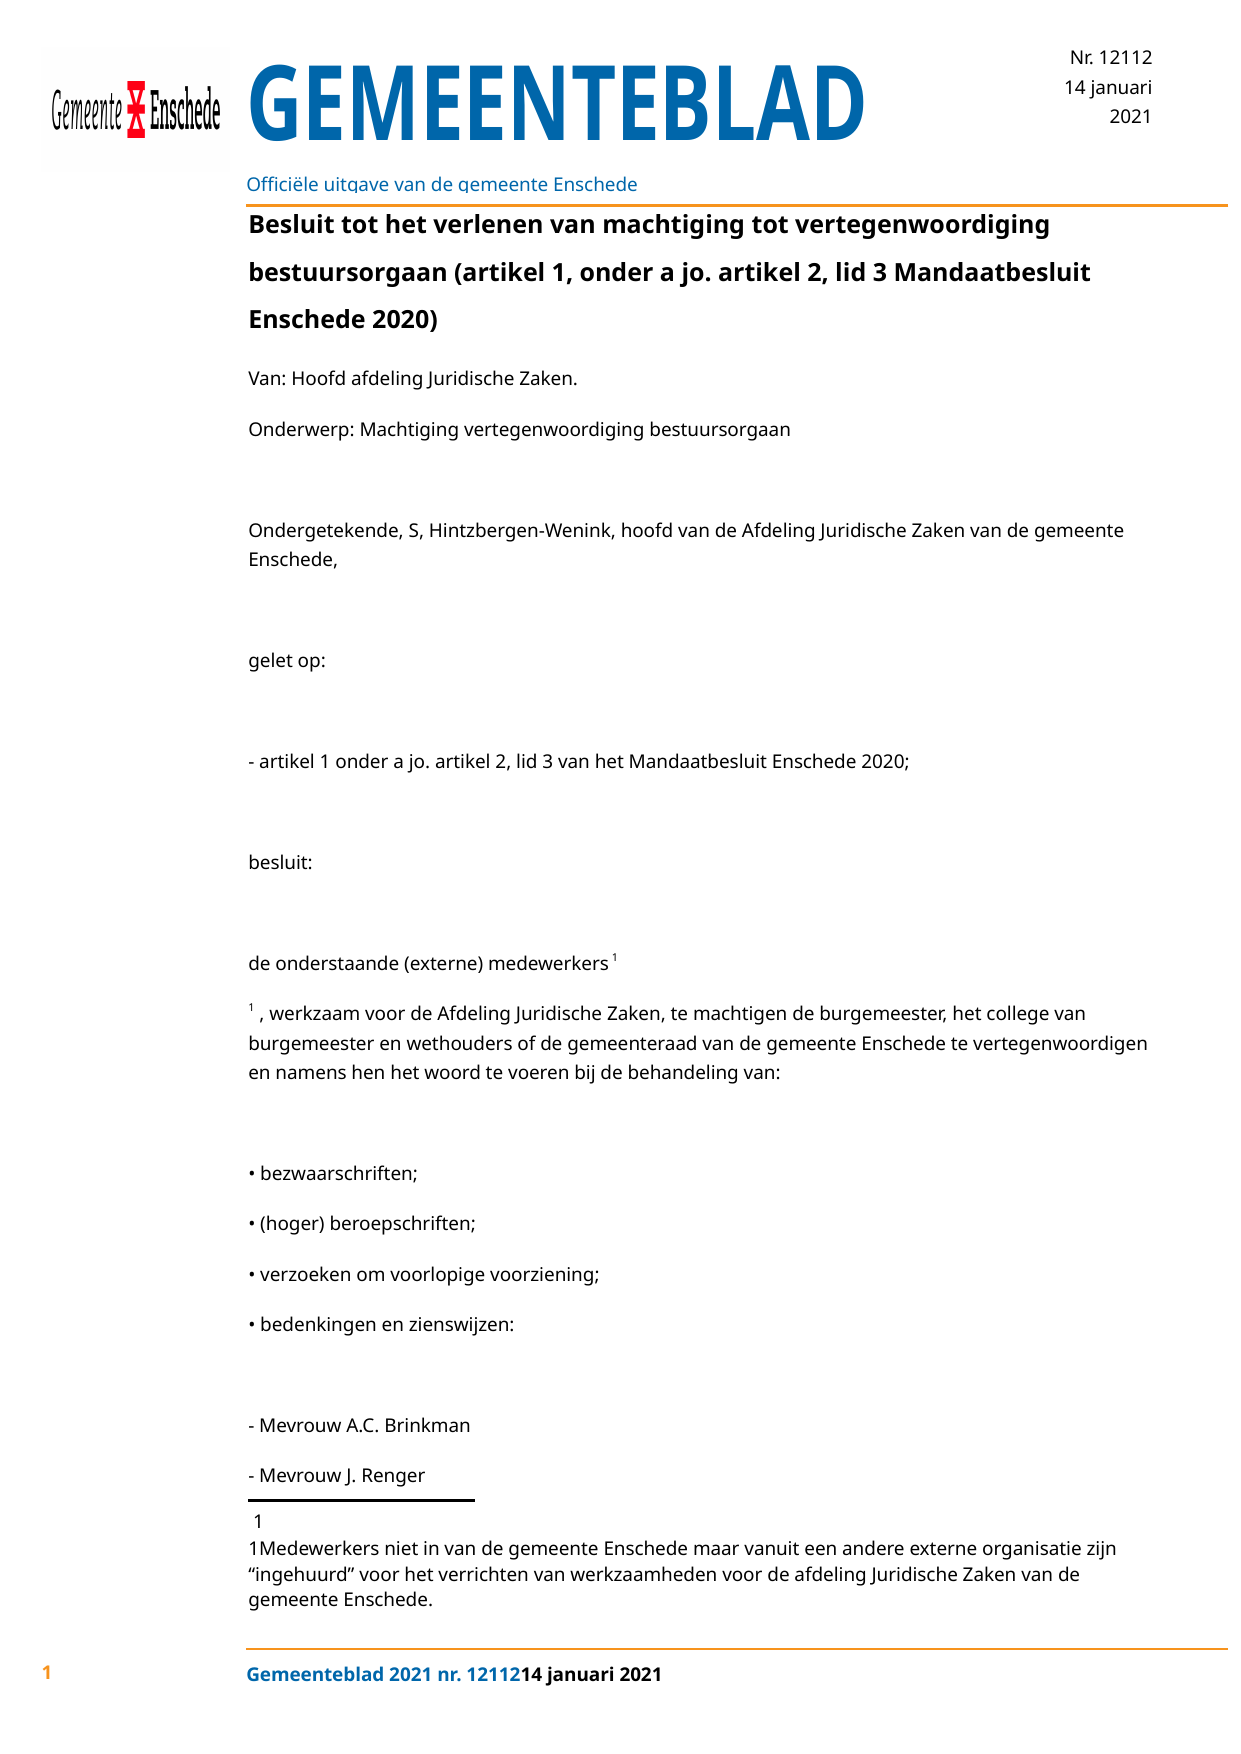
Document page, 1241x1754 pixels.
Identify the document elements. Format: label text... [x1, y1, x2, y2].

text gelet op: [248, 647, 1152, 673]
text Onderwerp: Machtiging vertegenwoordiging bestuursorgaan [248, 416, 1152, 442]
text Ondergetekende, S, Hintzbergen-Wenink, hoofd van de Afdeling Juridische Zaken van de gemeente Enschede, [248, 517, 1152, 572]
text • bedenkingen en zienswijzen: [248, 1311, 1152, 1337]
text , werkzaam voor de Afdeling Juridische Zaken, te machtigen de burgemeester, het college van burgemeester en wethouders of de gemeenteraad van de gemeente Enschede te vertegenwoordigen en namens hen het woord te voeren bij de behandeling van: [248, 1000, 1152, 1085]
text besluit: [248, 849, 1152, 874]
text • verzoeken om voorlopige voorziening; [248, 1261, 1152, 1287]
text Medewerkers niet in van de gemeente Enschede maar vanuit een andere externe organisatie zijn “ingehuurd” voor het verrichten van werkzaamheden voor de afdeling Juridische Zaken van de gemeente Enschede. [248, 1535, 1152, 1612]
text Van: Hoofd afdeling Juridische Zaken. [248, 366, 1152, 391]
text • bezwaarschriften; [248, 1160, 1152, 1186]
text • (hoger) beroepschriften; [248, 1211, 1152, 1236]
text Besluit tot het verlenen van machtiging tot vertegenwoordiging bestuursorgaan (artikel 1, onder a jo. artikel 2, lid 3 Mandaatbesluit Enschede 2020) [248, 207, 1152, 336]
text - artikel 1 onder a jo. artikel 2, lid 3 van het Mandaatbesluit Enschede 2020; [248, 748, 1152, 774]
picture [41, 47, 231, 172]
text - Mevrouw A.C. Brinkman [248, 1412, 1152, 1438]
text de onderstaande (externe) medewerkers [248, 950, 1152, 975]
text - Mevrouw J. Renger [248, 1463, 1152, 1488]
